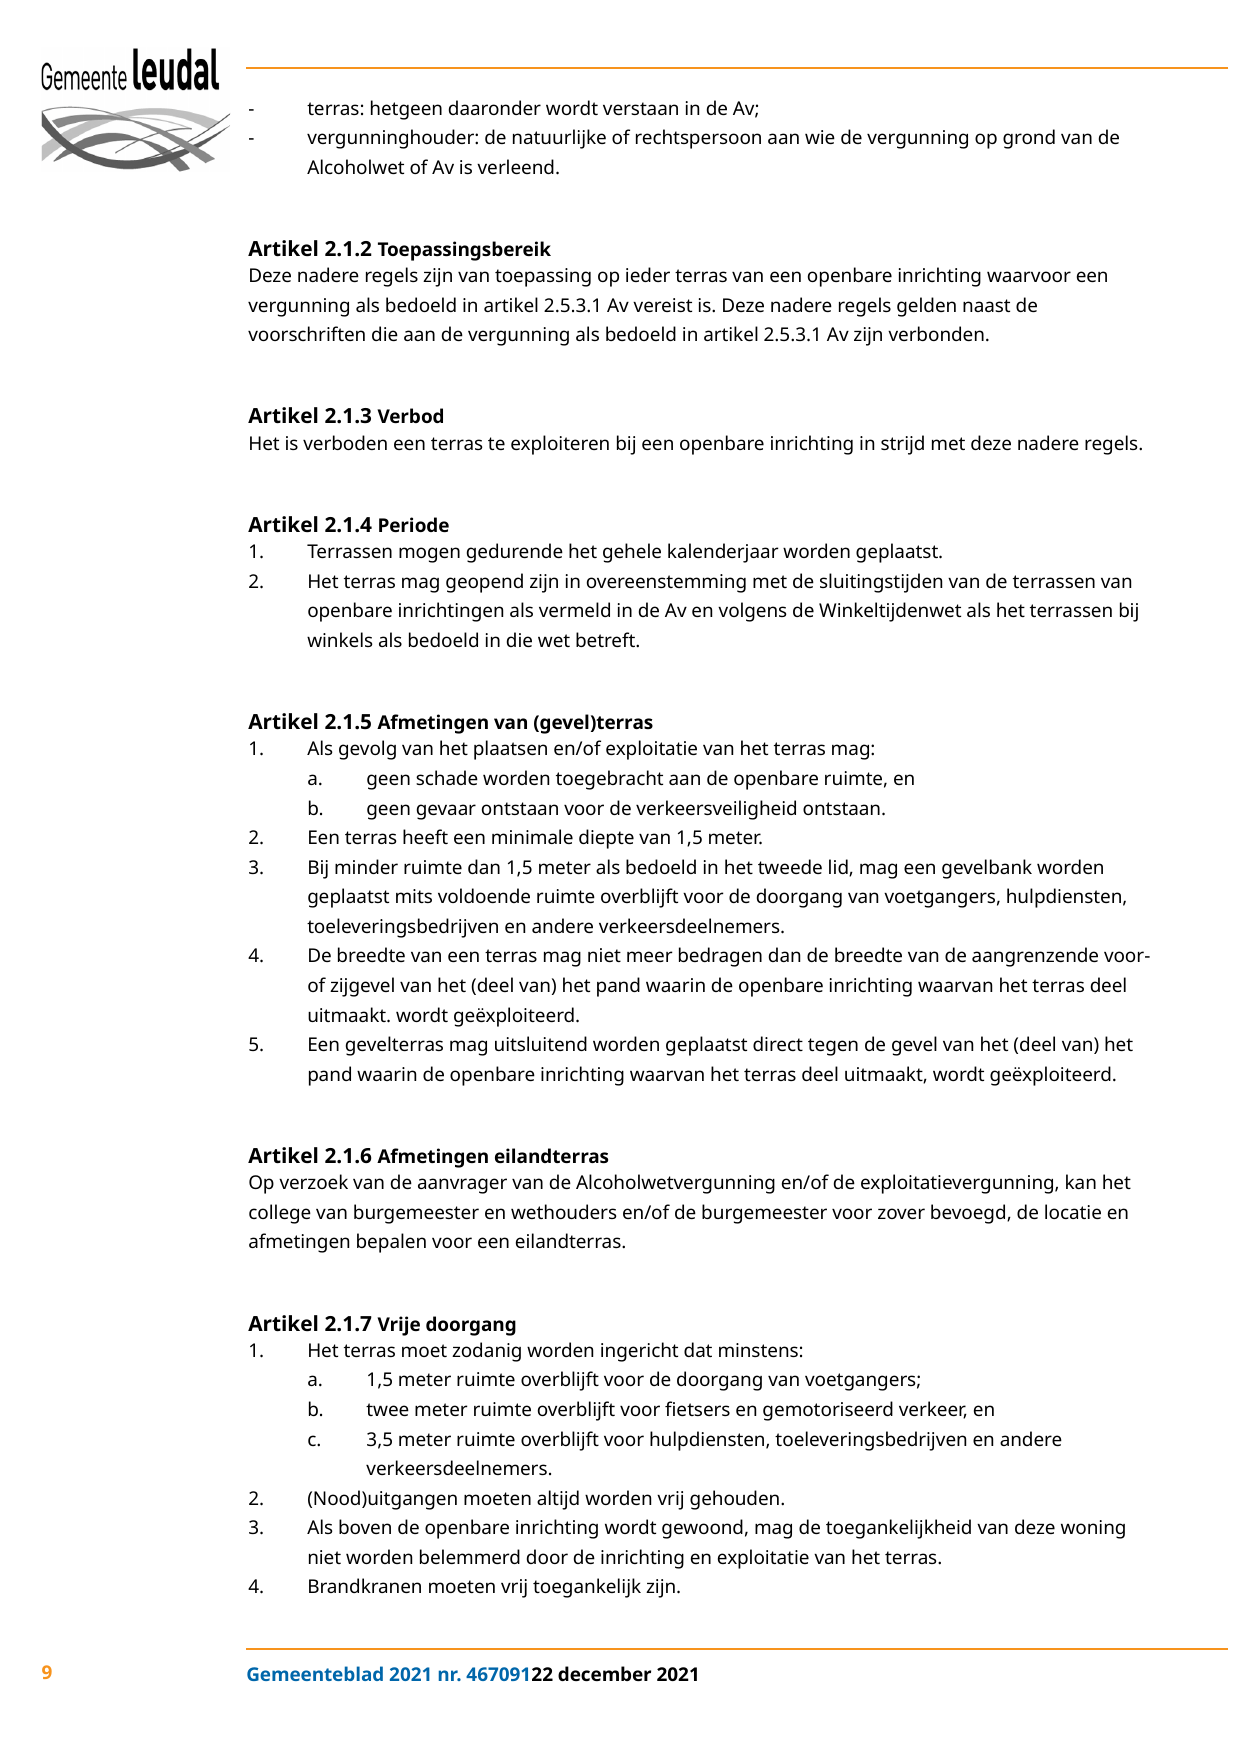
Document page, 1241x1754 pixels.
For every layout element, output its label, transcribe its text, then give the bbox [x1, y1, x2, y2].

list Bij minder ruimte dan 1,5 meter als bedoeld in het tweede lid, mag een gevelbank worden geplaatst mits voldoende ruimte overblijft voor de doorgang van voetgangers, hulpdiensten, toeleveringsbedrijven en andere verkeersdeelnemers. [248, 854, 1152, 939]
picture [41, 47, 231, 172]
list 1,5 meter ruimte overblijft voor de doorgang van voetgangers; [307, 1367, 1152, 1392]
list vergunninghouder: de natuurlijke of rechtspersoon aan wie de vergunning op grond van de Alcoholwet of Av is verleend. [248, 124, 1152, 180]
list (Nood)uitgangen moeten altijd worden vrij gehouden. [248, 1485, 1152, 1511]
text Op verzoek van de aanvrager van de Alcoholwetvergunning en/of de exploitatievergunning, kan het college van burgemeester en wethouders en/of de burgemeester voor zover bevoegd, de locatie en afmetingen bepalen voor een eilandterras. [248, 1169, 1152, 1254]
text Artikel 2.1.3 Verbod [248, 402, 1152, 430]
text Artikel 2.1.6 Afmetingen eilandterras [248, 1141, 1152, 1169]
list geen schade worden toegebracht aan de openbare ruimte, en [307, 765, 1152, 791]
list Terrassen mogen gedurende het gehele kalenderjaar worden geplaatst. [248, 538, 1152, 564]
list Het terras moet zodanig worden ingericht dat minstens: [248, 1337, 1152, 1363]
list Als gevolg van het plaatsen en/of exploitatie van het terras mag: [248, 736, 1152, 761]
text Het is verboden een terras te exploiteren bij een openbare inrichting in strijd met deze nadere regels. [248, 430, 1152, 456]
list terras: hetgeen daaronder wordt verstaan in de Av; [248, 95, 1152, 121]
list Een terras heeft een minimale diepte van 1,5 meter. [248, 824, 1152, 850]
list De breedte van een terras mag niet meer bedragen dan de breedte van de aangrenzende voor- of zijgevel van het (deel van) het pand waarin de openbare inrichting waarvan het terras deel uitmaakt. wordt geëxploiteerd. [248, 943, 1152, 1028]
list Als boven de openbare inrichting wordt gewoond, mag de toegankelijkheid van deze woning niet worden belemmerd door de inrichting en exploitatie van het terras. [248, 1514, 1152, 1570]
text Artikel 2.1.5 Afmetingen van (gevel)terras [248, 707, 1152, 736]
text Deze nadere regels zijn van toepassing op ieder terras van een openbare inrichting waarvoor een vergunning als bedoeld in artikel 2.5.3.1 Av vereist is. Deze nadere regels gelden naast de voorschriften die aan de vergunning als bedoeld in artikel 2.5.3.1 Av zijn verbonden. [248, 262, 1152, 347]
list 3,5 meter ruimte overblijft voor hulpdiensten, toeleveringsbedrijven en andere verkeersdeelnemers. [307, 1426, 1152, 1481]
list Brandkranen moeten vrij toegankelijk zijn. [248, 1574, 1152, 1599]
list Een gevelterras mag uitsluitend worden geplaatst direct tegen de gevel van het (deel van) het pand waarin de openbare inrichting waarvan het terras deel uitmaakt, wordt geëxploiteerd. [248, 1031, 1152, 1087]
text Artikel 2.1.2 Toepassingsbereik [248, 234, 1152, 262]
text Artikel 2.1.4 Periode [248, 510, 1152, 538]
list geen gevaar ontstaan voor de verkeersveiligheid ontstaan. [307, 795, 1152, 821]
text Artikel 2.1.7 Vrije doorgang [248, 1309, 1152, 1337]
list twee meter ruimte overblijft voor fietsers en gemotoriseerd verkeer, en [307, 1396, 1152, 1422]
list Het terras mag geopend zijn in overeenstemming met de sluitingstijden van de terrassen van openbare inrichtingen als vermeld in de Av en volgens de Winkeltijdenwet als het terrassen bij winkels als bedoeld in die wet betreft. [248, 568, 1152, 653]
